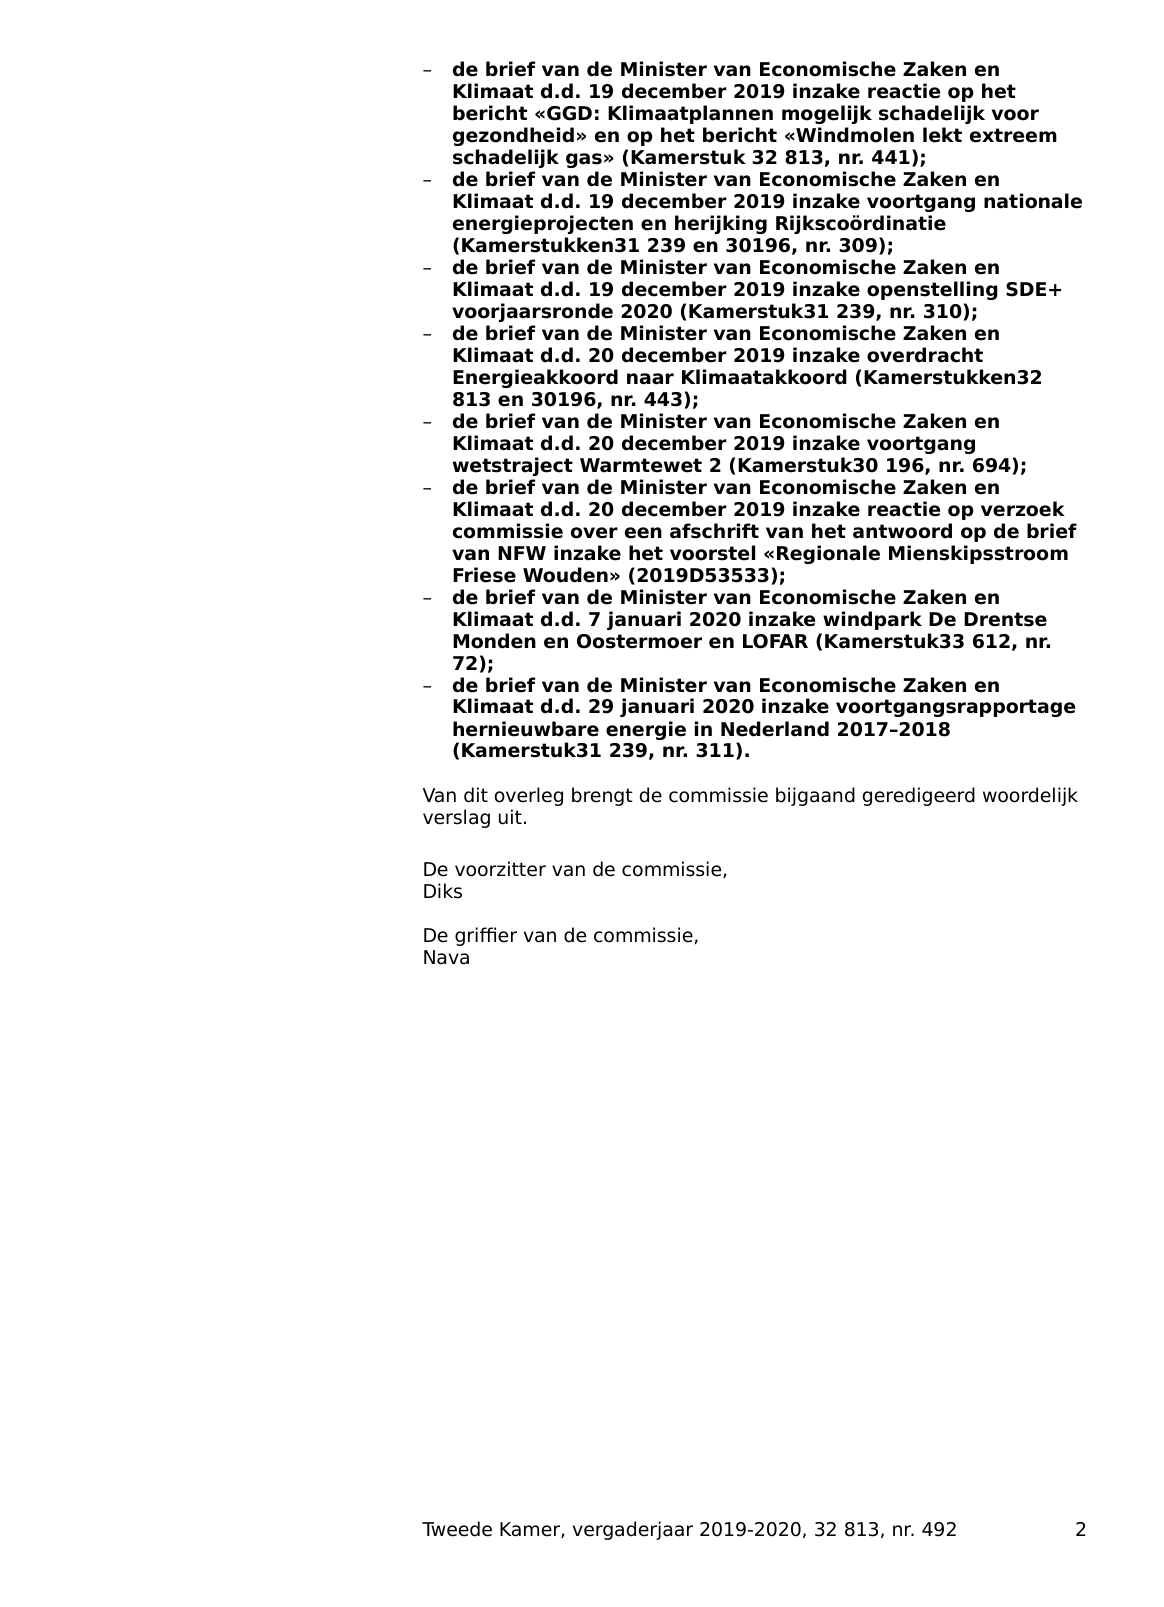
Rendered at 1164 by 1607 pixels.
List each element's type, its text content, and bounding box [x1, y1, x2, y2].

text – de brief van de Minister van Economische Zaken en Klimaat d.d. 20 december 2019 inzake overdracht Energieakkoord naar Klimaatakkoord (Kamerstukken32 813 en 30196, nr. 443); [422, 323, 1087, 411]
text – de brief van de Minister van Economische Zaken en Klimaat d.d. 20 december 2019 inzake voortgang wetstraject Warmtewet 2 (Kamerstuk30 196, nr. 694); [422, 411, 1087, 477]
text – de brief van de Minister van Economische Zaken en Klimaat d.d. 19 december 2019 inzake openstelling SDE+ voorjaarsronde 2020 (Kamerstuk31 239, nr. 310); [422, 257, 1087, 323]
text Van dit overleg brengt de commissie bijgaand geredigeerd woordelijk verslag uit. [422, 784, 1087, 828]
text De griffier van de commissie, Nava [422, 925, 1087, 969]
text De voorzitter van de commissie, Diks [422, 858, 1087, 902]
text – de brief van de Minister van Economische Zaken en Klimaat d.d. 29 januari 2020 inzake voortgangsrapportage hernieuwbare energie in Nederland 2017–2018 (Kamerstuk31 239, nr. 311). [422, 674, 1087, 762]
text – de brief van de Minister van Economische Zaken en Klimaat d.d. 7 januari 2020 inzake windpark De Drentse Monden en Oostermoer en LOFAR (Kamerstuk33 612, nr. 72); [422, 587, 1087, 674]
text – de brief van de Minister van Economische Zaken en Klimaat d.d. 19 december 2019 inzake reactie op het bericht «GGD: Klimaatplannen mogelijk schadelijk voor gezondheid» en op het bericht «Windmolen lekt extreem schadelijk gas» (Kamerstuk 32 813, nr. 441); [422, 59, 1087, 169]
text – de brief van de Minister van Economische Zaken en Klimaat d.d. 20 december 2019 inzake reactie op verzoek commissie over een afschrift van het antwoord op de brief van NFW inzake het voorstel «Regionale Mienskipsstroom Friese Wouden» (2019D53533); [422, 477, 1087, 587]
text – de brief van de Minister van Economische Zaken en Klimaat d.d. 19 december 2019 inzake voortgang nationale energieprojecten en herijking Rijkscoördinatie (Kamerstukken31 239 en 30196, nr. 309); [422, 169, 1087, 257]
